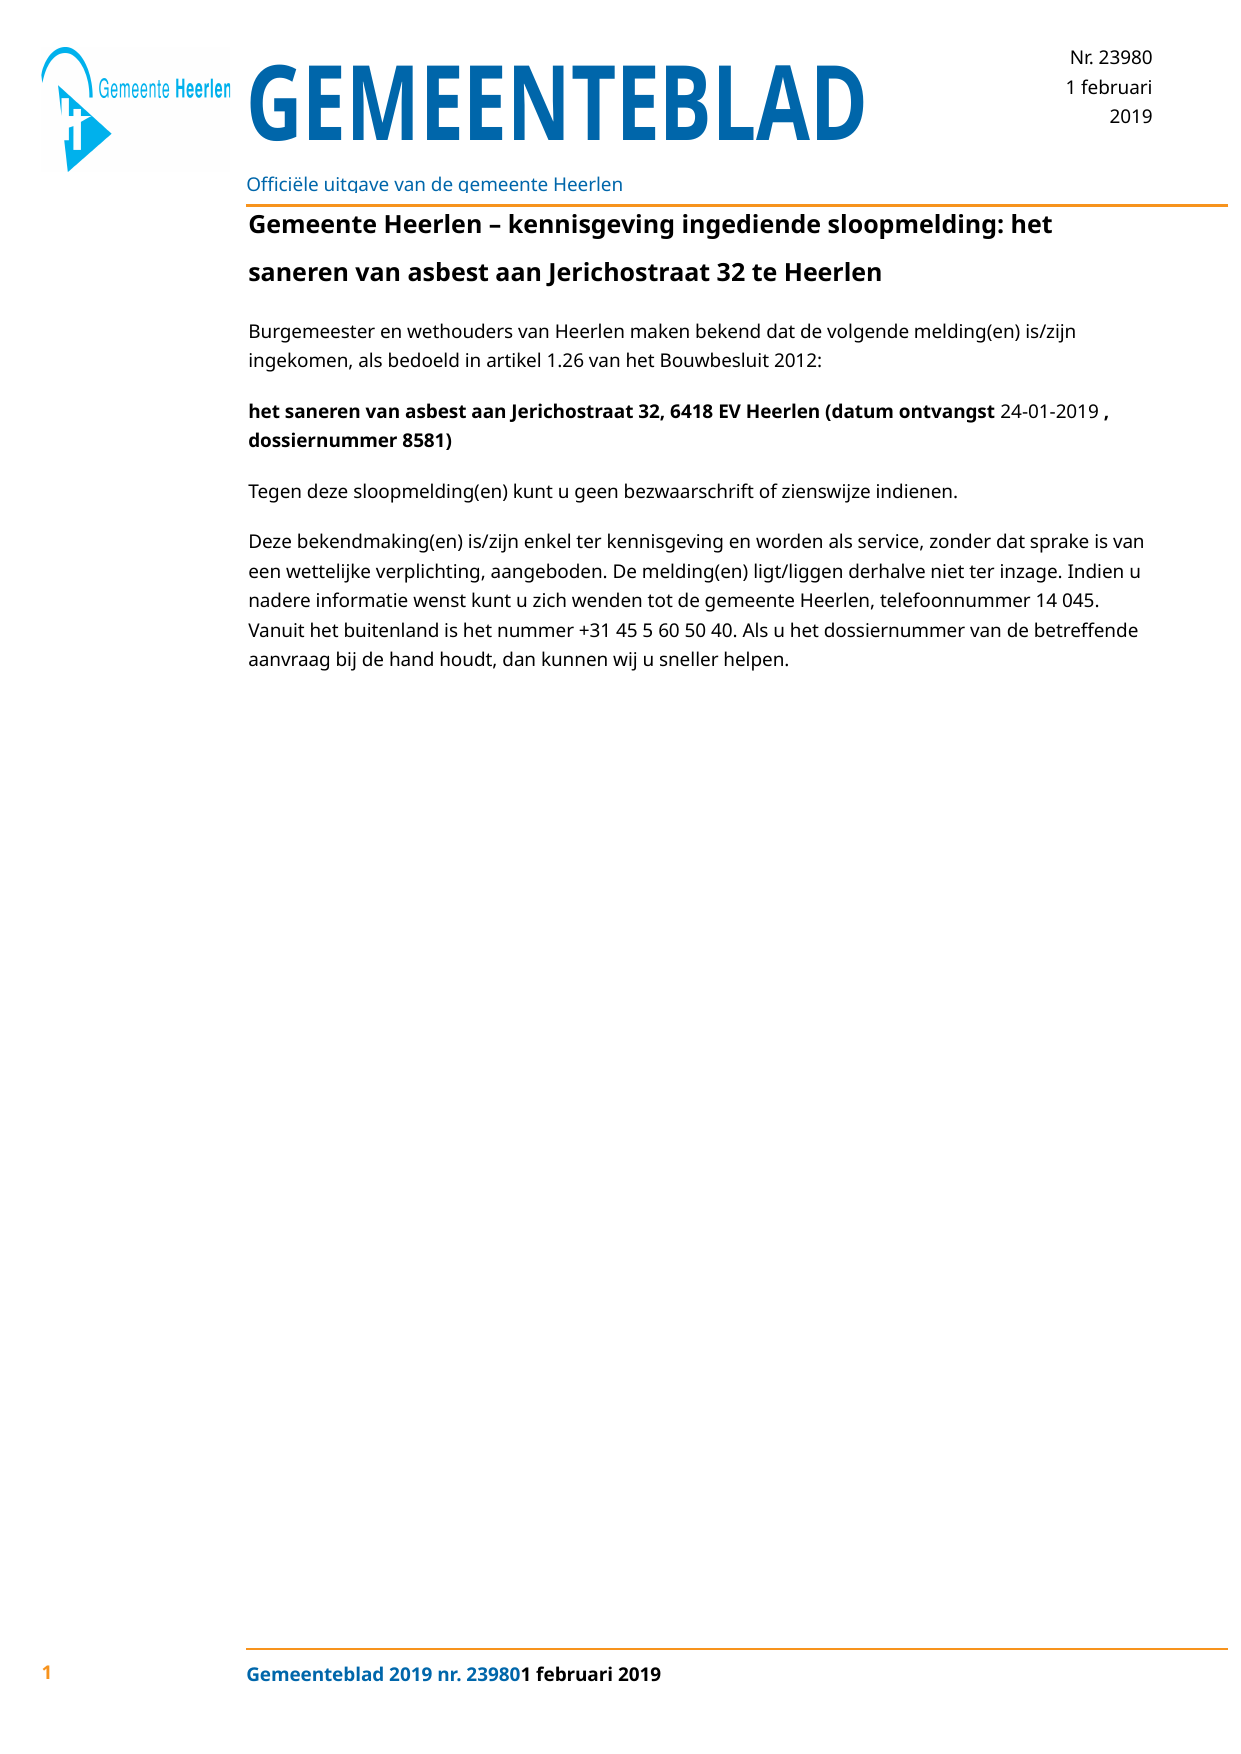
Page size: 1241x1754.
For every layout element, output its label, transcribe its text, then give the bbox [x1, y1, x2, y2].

text Tegen deze sloopmelding(en) kunt u geen bezwaarschrift of zienswijze indienen. [248, 478, 1152, 504]
text het saneren van asbest aan Jerichostraat 32, 6418 EV Heerlen (datum ontvangst 24-01-2019 , dossiernummer 8581) [248, 398, 1152, 453]
text Gemeente Heerlen – kennisgeving ingediende sloopmelding: het saneren van asbest aan Jerichostraat 32 te Heerlen [248, 207, 1152, 288]
text Deze bekendmaking(en) is/zijn enkel ter kennisgeving en worden als service, zonder dat sprake is van een wettelijke verplichting, aangeboden. De melding(en) ligt/liggen derhalve niet ter inzage. Indien u nadere informatie wenst kunt u zich wenden tot de gemeente Heerlen, telefoonnummer 14 045. Vanuit het buitenland is het nummer +31 45 5 60 50 40. Als u het dossiernummer van de betreffende aanvraag bij de hand houdt, dan kunnen wij u sneller helpen. [248, 528, 1152, 672]
picture [41, 47, 231, 172]
picture [41, 47, 58, 70]
text Burgemeester en wethouders van Heerlen maken bekend dat de volgende melding(en) is/zijn ingekomen, als bedoeld in artikel 1.26 van het Bouwbesluit 2012: [248, 318, 1152, 373]
